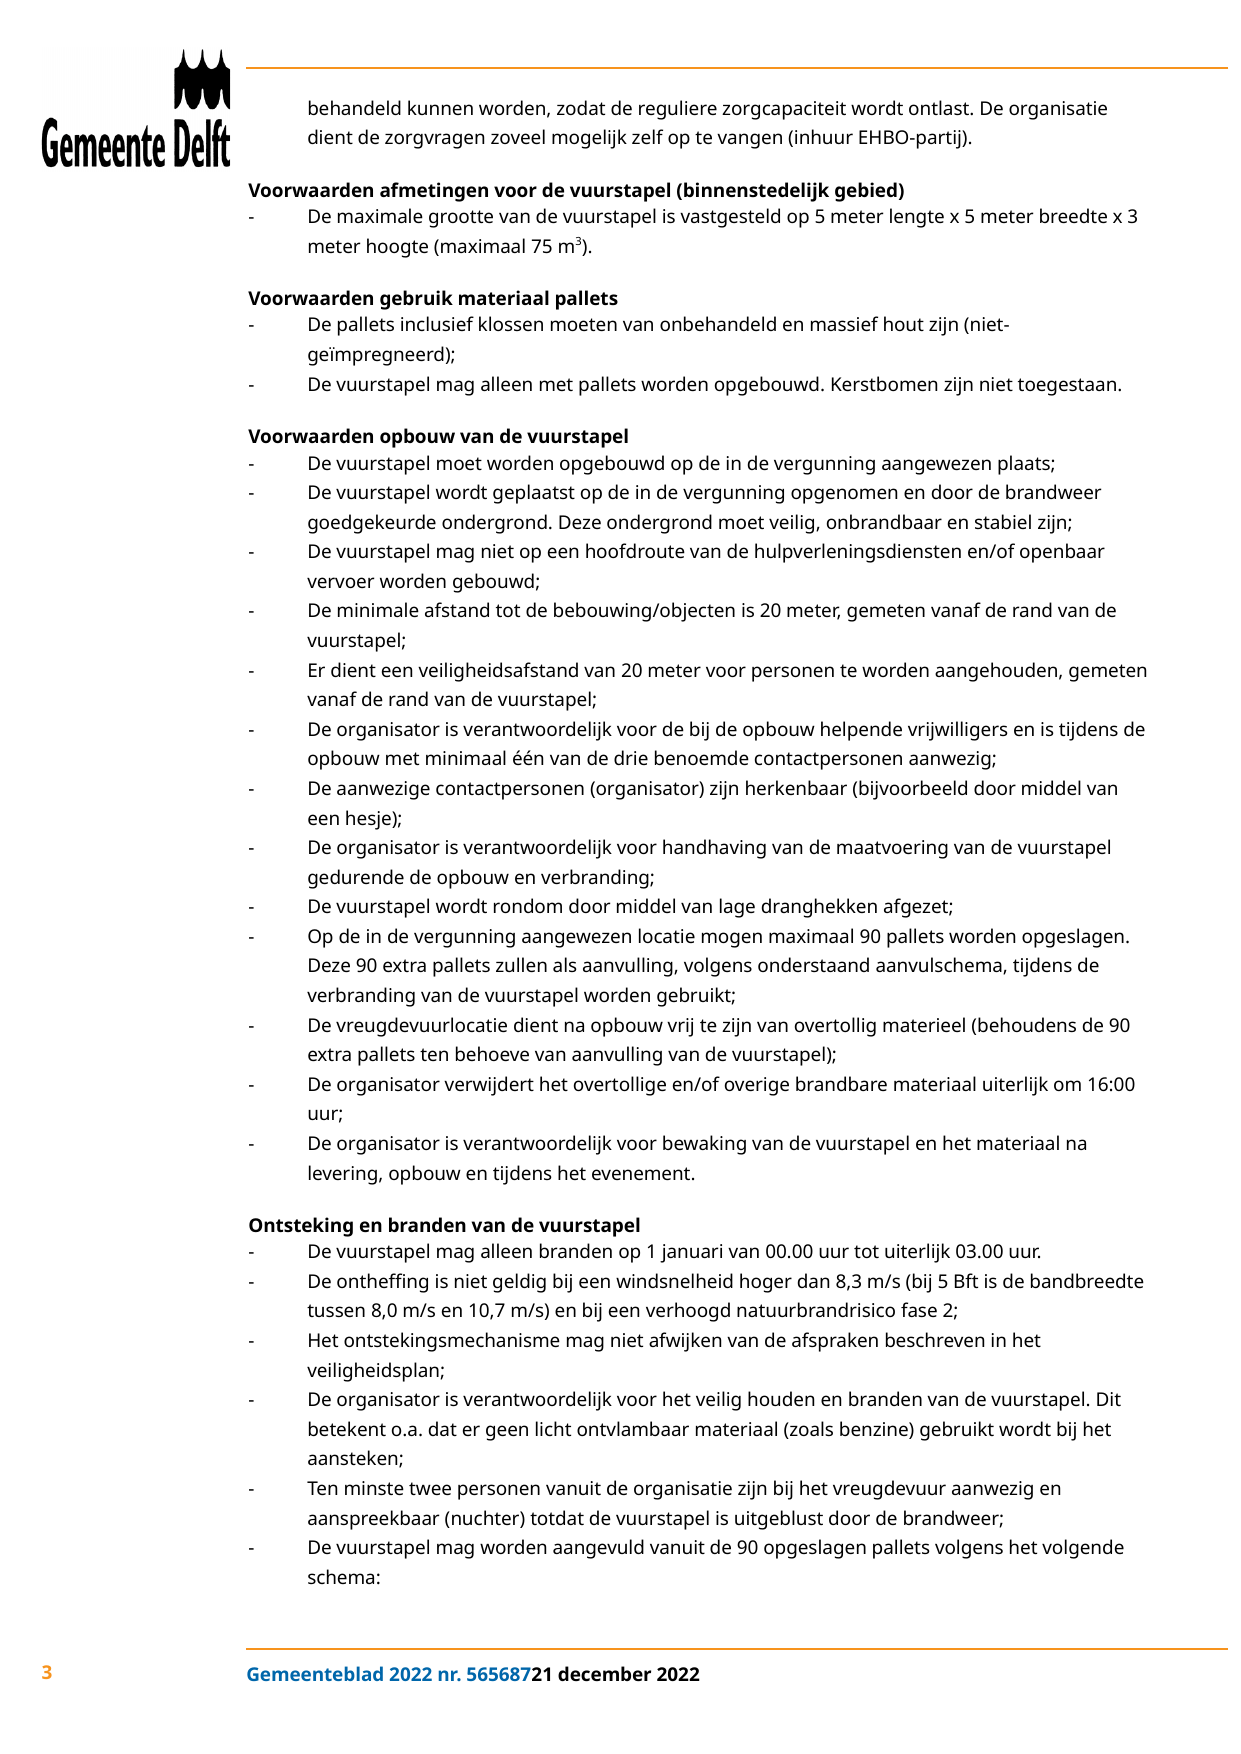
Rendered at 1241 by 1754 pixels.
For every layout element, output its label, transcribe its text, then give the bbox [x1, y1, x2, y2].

list De aanwezige contactpersonen (organisator) zijn herkenbaar (bijvoorbeeld door middel van een hesje); [248, 775, 1152, 830]
list De vuurstapel mag worden aangevuld vanuit de 90 opgeslagen pallets volgens het volgende schema: [248, 1534, 1152, 1590]
list De organisator is verantwoordelijk voor het veilig houden en branden van de vuurstapel. Dit betekent o.a. dat er geen licht ontvlambaar materiaal (zoals benzine) gebruikt wordt bij het aansteken; [248, 1386, 1152, 1471]
list De vuurstapel moet worden opgebouwd op de in de vergunning aangewezen plaats; [248, 450, 1152, 475]
list De vuurstapel wordt rondom door middel van lage dranghekken afgezet; [248, 893, 1152, 919]
list De organisator is verantwoordelijk voor bewaking van de vuurstapel en het materiaal na levering, opbouw en tijdens het evenement. [248, 1130, 1152, 1185]
list behandeld kunnen worden, zodat de reguliere zorgcapaciteit wordt ontlast. De organisatie dient de zorgvragen zoveel mogelijk zelf op te vangen (inhuur EHBO-partij). [248, 95, 1152, 150]
list De minimale afstand tot de bebouwing/objecten is 20 meter, gemeten vanaf de rand van de vuurstapel; [248, 598, 1152, 653]
list De vuurstapel mag alleen branden op 1 januari van 00.00 uur tot uiterlijk 03.00 uur. [248, 1238, 1152, 1264]
text Voorwaarden gebruik materiaal pallets [248, 283, 1152, 312]
list De vreugdevuurlocatie dient na opbouw vrij te zijn van overtollig materieel (behoudens de 90 extra pallets ten behoeve van aanvulling van de vuurstapel); [248, 1012, 1152, 1067]
list Er dient een veiligheidsafstand van 20 meter voor personen te worden aangehouden, gemeten vanaf de rand van de vuurstapel; [248, 657, 1152, 712]
list De ontheffing is niet geldig bij een windsnelheid hoger dan 8,3 m/s (bij 5 Bft is de bandbreedte tussen 8,0 m/s en 10,7 m/s) en bij een verhoogd natuurbrandrisico fase 2; [248, 1268, 1152, 1323]
list De organisator verwijdert het overtollige en/of overige brandbare materiaal uiterlijk om 16:00 uur; [248, 1071, 1152, 1126]
list De vuurstapel mag alleen met pallets worden opgebouwd. Kerstbomen zijn niet toegestaan. [248, 371, 1152, 397]
list Op de in de vergunning aangewezen locatie mogen maximaal 90 pallets worden opgeslagen. Deze 90 extra pallets zullen als aanvulling, volgens onderstaand aanvulschema, tijdens de verbranding van de vuurstapel worden gebruikt; [248, 923, 1152, 1008]
list De vuurstapel wordt geplaatst op de in de vergunning opgenomen en door de brandweer goedgekeurde ondergrond. Deze ondergrond moet veilig, onbrandbaar en stabiel zijn; [248, 479, 1152, 534]
list De pallets inclusief klossen moeten van onbehandeld en massief hout zijn (niet-geïmpregneerd); [248, 312, 1152, 367]
list De organisator is verantwoordelijk voor de bij de opbouw helpende vrijwilligers en is tijdens de opbouw met minimaal één van de drie benoemde contactpersonen aanwezig; [248, 716, 1152, 771]
picture [41, 47, 231, 172]
list Het ontstekingsmechanisme mag niet afwijken van de afspraken beschreven in het veiligheidsplan; [248, 1327, 1152, 1383]
text Ontsteking en branden van de vuurstapel [248, 1210, 1152, 1238]
list Ten minste twee personen vanuit de organisatie zijn bij het vreugdevuur aanwezig en aanspreekbaar (nuchter) totdat de vuurstapel is uitgeblust door de brandweer; [248, 1475, 1152, 1531]
text Voorwaarden afmetingen voor de vuurstapel (binnenstedelijk gebied) [248, 175, 1152, 203]
list De maximale grootte van de vuurstapel is vastgesteld op 5 meter lengte x 5 meter breedte x 3 meter hoogte (maximaal 75 m3). [248, 203, 1152, 258]
list De vuurstapel mag niet op een hoofdroute van de hulpverleningsdiensten en/of openbaar vervoer worden gebouwd; [248, 538, 1152, 594]
list De organisator is verantwoordelijk voor handhaving van de maatvoering van de vuurstapel gedurende de opbouw en verbranding; [248, 834, 1152, 889]
text Voorwaarden opbouw van de vuurstapel [248, 421, 1152, 450]
